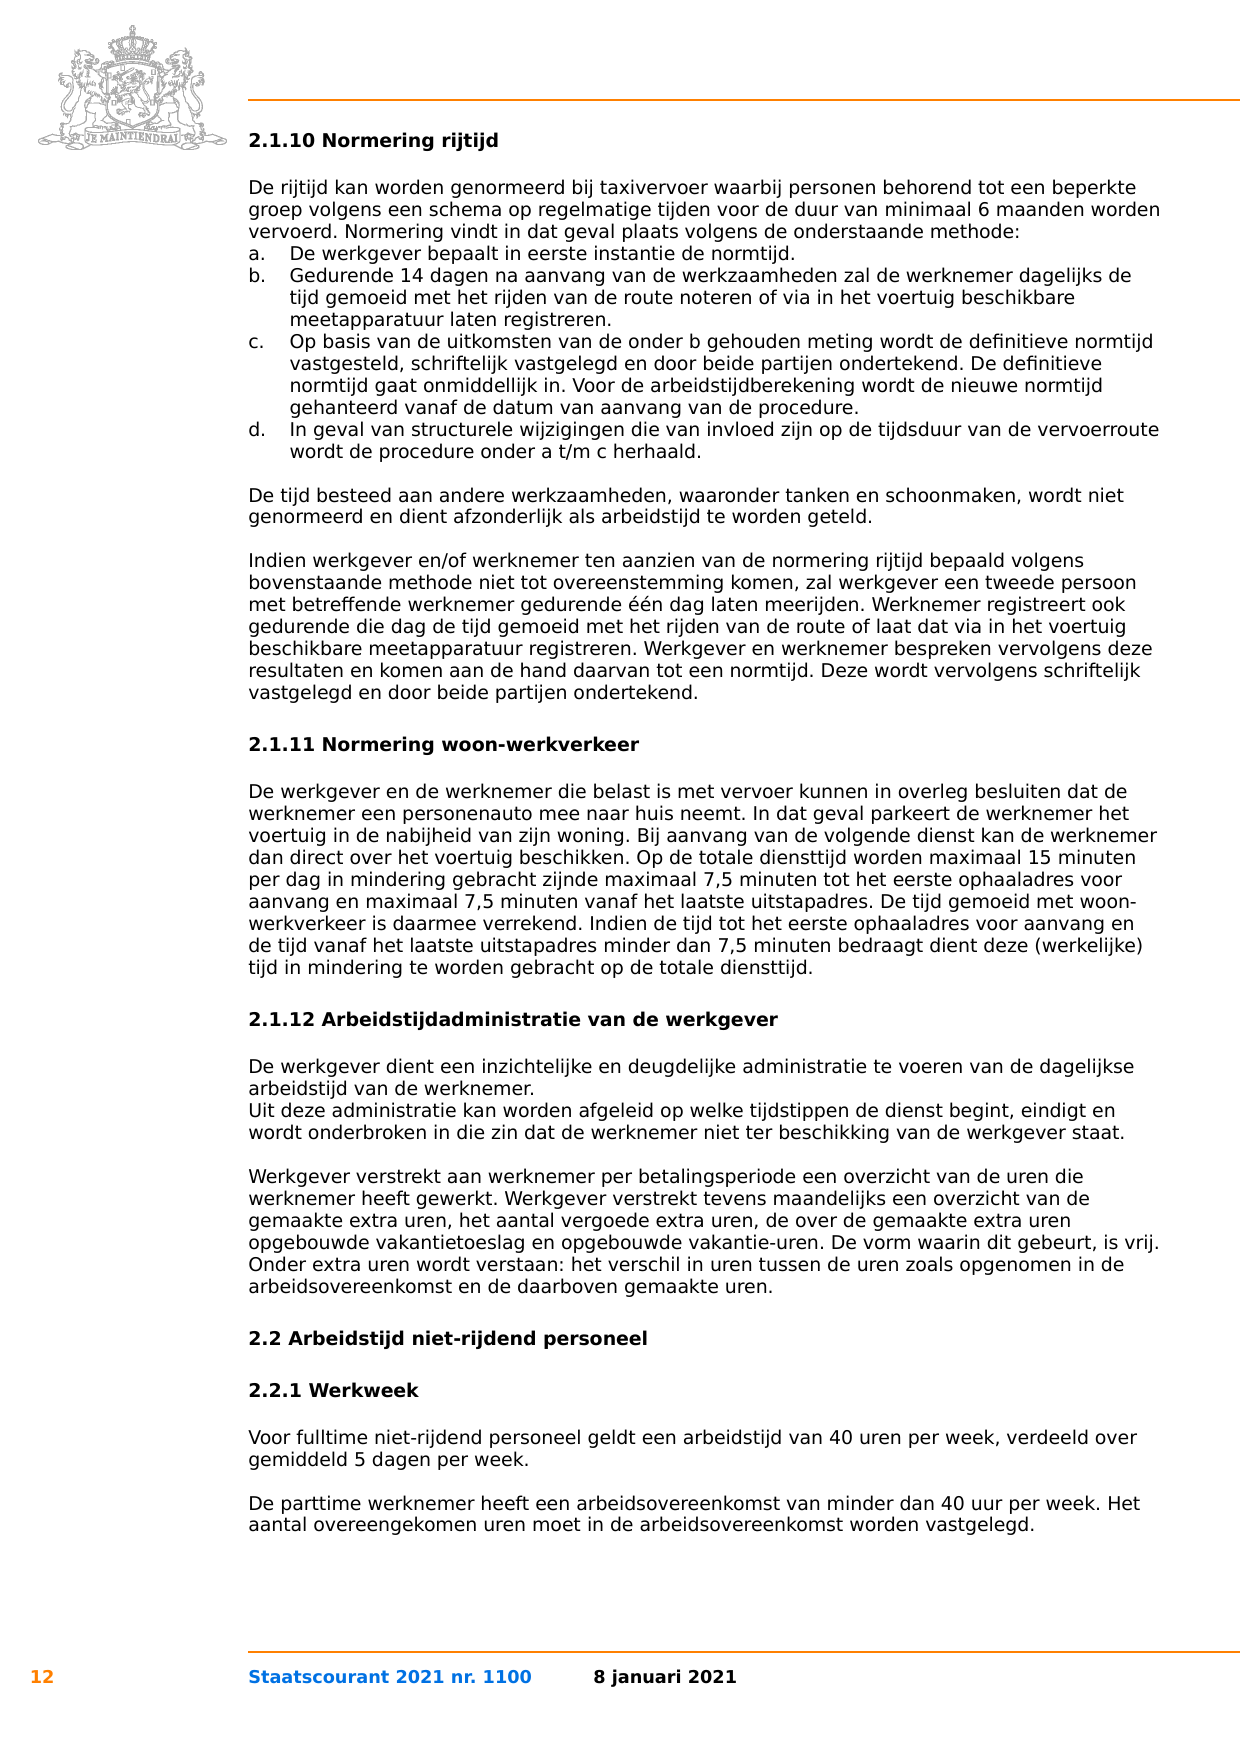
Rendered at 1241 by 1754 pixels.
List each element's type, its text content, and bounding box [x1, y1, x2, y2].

text a. De werkgever bepaalt in eerste instantie de normtijd. [248, 243, 1163, 265]
text De werkgever en de werknemer die belast is met vervoer kunnen in overleg besluiten dat de werknemer een personenauto mee naar huis neemt. In dat geval parkeert de werknemer het voertuig in de nabijheid van zijn woning. Bij aanvang van de volgende dienst kan de werknemer dan direct over het voertuig beschikken. Op de totale diensttijd worden maximaal 15 minuten per dag in mindering gebracht zijnde maximaal 7,5 minuten tot het eerste ophaaladres voor aanvang en maximaal 7,5 minuten vanaf het laatste uitstapadres. De tijd gemoeid met woon- werkverkeer is daarmee verrekend. Indien de tijd tot het eerste ophaaladres voor aanvang en de tijd vanaf het laatste uitstapadres minder dan 7,5 minuten bedraagt dient deze (werkelijke) tijd in mindering te worden gebracht op de totale diensttijd. [248, 781, 1163, 979]
text c. Op basis van de uitkomsten van de onder b gehouden meting wordt de definitieve normtijd vastgesteld, schriftelijk vastgelegd en door beide partijen ondertekend. De definitieve normtijd gaat onmiddellijk in. Voor de arbeidstijdberekening wordt de nieuwe normtijd gehanteerd vanaf de datum van aanvang van de procedure. [248, 331, 1163, 419]
subtitle 2.1.10 Normering rijtijd [248, 130, 1163, 152]
text De tijd besteed aan andere werkzaamheden, waaronder tanken en schoonmaken, wordt niet genormeerd en dient afzonderlijk als arbeidstijd te worden geteld. [248, 484, 1163, 528]
text Indien werkgever en/of werknemer ten aanzien van de normering rijtijd bepaald volgens bovenstaande methode niet tot overeenstemming komen, zal werkgever een tweede persoon met betreffende werknemer gedurende één dag laten meerijden. Werknemer registreert ook gedurende die dag de tijd gemoeid met het rijden van de route of laat dat via in het voertuig beschikbare meetapparatuur registreren. Werkgever en werknemer bespreken vervolgens deze resultaten en komen aan de hand daarvan tot een normtijd. Deze wordt vervolgens schriftelijk vastgelegd en door beide partijen ondertekend. [248, 550, 1163, 704]
text De werkgever dient een inzichtelijke en deugdelijke administratie te voeren van de dagelijkse arbeidstijd van de werknemer. [248, 1056, 1163, 1100]
subtitle 2.2 Arbeidstijd niet-rijdend personeel [248, 1328, 1163, 1349]
subtitle 2.1.12 Arbeidstijdadministratie van de werkgever [248, 1009, 1163, 1031]
text d. In geval van structurele wijzigingen die van invloed zijn op de tijdsduur van de vervoerroute wordt de procedure onder a t/m c herhaald. [248, 419, 1163, 463]
text De parttime werknemer heeft een arbeidsovereenkomst van minder dan 40 uur per week. Het aantal overeengekomen uren moet in de arbeidsovereenkomst worden vastgelegd. [248, 1492, 1163, 1536]
subtitle 2.1.11 Normering woon-werkverkeer [248, 734, 1163, 756]
text De rijtijd kan worden genormeerd bij taxivervoer waarbij personen behorend tot een beperkte groep volgens een schema op regelmatige tijden voor de duur van minimaal 6 maanden worden vervoerd. Normering vindt in dat geval plaats volgens de onderstaande methode: [248, 177, 1163, 243]
text Voor fulltime niet-rijdend personeel geldt een arbeidstijd van 40 uren per week, verdeeld over gemiddeld 5 dagen per week. [248, 1427, 1163, 1471]
text b. Gedurende 14 dagen na aanvang van de werkzaamheden zal de werknemer dagelijks de tijd gemoeid met het rijden van de route noteren of via in het voertuig beschikbare meetapparatuur laten registreren. [248, 265, 1163, 331]
subtitle 2.2.1 Werkweek [248, 1379, 1163, 1402]
picture [38, 25, 227, 150]
text Uit deze administratie kan worden afgeleid op welke tijdstippen de dienst begint, eindigt en wordt onderbroken in die zin dat de werknemer niet ter beschikking van de werkgever staat. [248, 1100, 1163, 1144]
text Werkgever verstrekt aan werknemer per betalingsperiode een overzicht van de uren die werknemer heeft gewerkt. Werkgever verstrekt tevens maandelijks een overzicht van de gemaakte extra uren, het aantal vergoede extra uren, de over de gemaakte extra uren opgebouwde vakantietoeslag en opgebouwde vakantie-uren. De vorm waarin dit gebeurt, is vrij. Onder extra uren wordt verstaan: het verschil in uren tussen de uren zoals opgenomen in de arbeidsovereenkomst en de daarboven gemaakte uren. [248, 1166, 1163, 1298]
